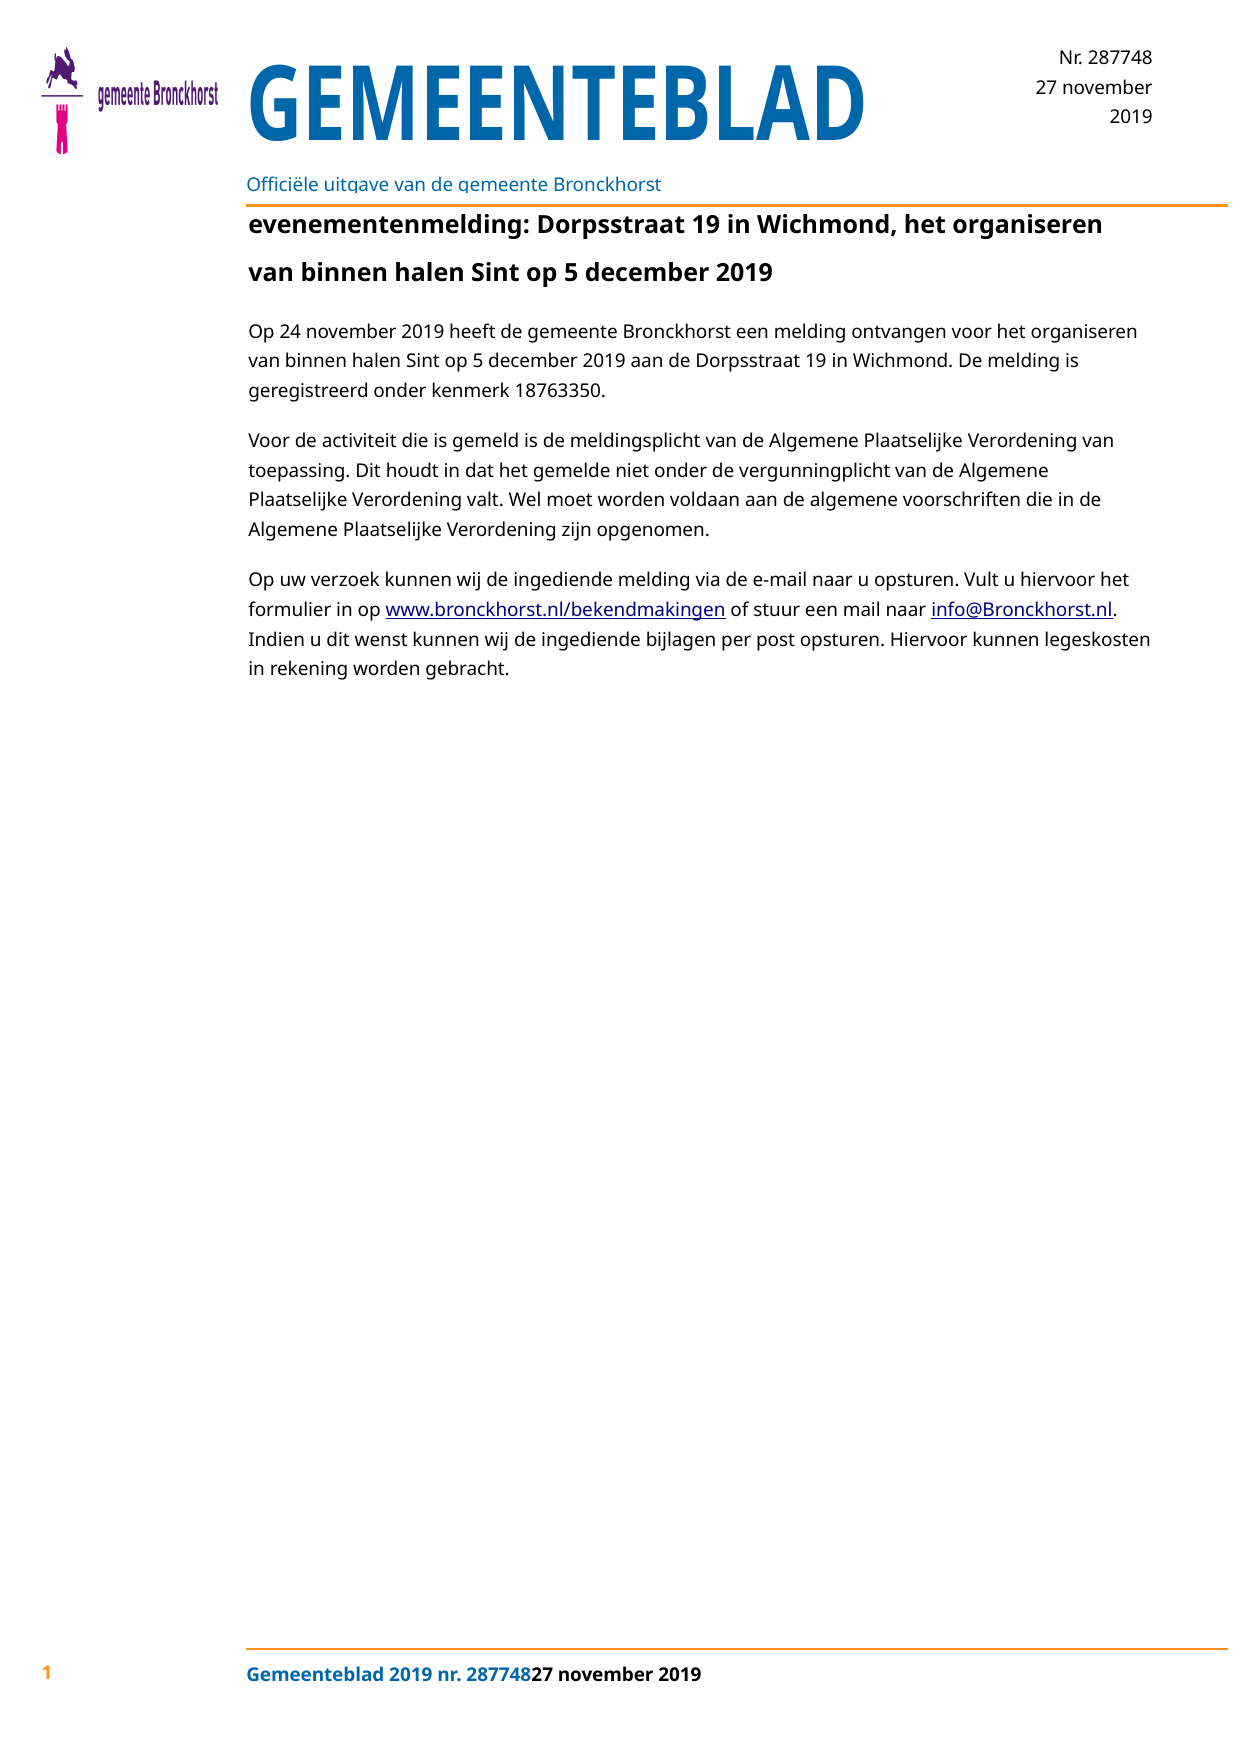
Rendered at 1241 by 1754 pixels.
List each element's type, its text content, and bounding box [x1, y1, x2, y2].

text Voor de activiteit die is gemeld is de meldingsplicht van de Algemene Plaatselijke Verordening van toepassing. Dit houdt in dat het gemelde niet onder de vergunningplicht van de Algemene Plaatselijke Verordening valt. Wel moet worden voldaan aan de algemene voorschriften die in de Algemene Plaatselijke Verordening zijn opgenomen. [248, 427, 1152, 542]
picture [41, 47, 231, 172]
text Op uw verzoek kunnen wij de ingediende melding via de e-mail naar u opsturen. Vult u hiervoor het formulier in op www.bronckhorst.nl/bekendmakingen of stuur een mail naar info@Bronckhorst.nl. Indien u dit wenst kunnen wij de ingediende bijlagen per post opsturen. Hiervoor kunnen legeskosten in rekening worden gebracht. [248, 567, 1152, 681]
text Op 24 november 2019 heeft de gemeente Bronckhorst een melding ontvangen voor het organiseren van binnen halen Sint op 5 december 2019 aan de Dorpsstraat 19 in Wichmond. De melding is geregistreerd onder kenmerk 18763350. [248, 318, 1152, 403]
text evenementenmelding: Dorpsstraat 19 in Wichmond, het organiseren van binnen halen Sint op 5 december 2019 [248, 207, 1152, 288]
